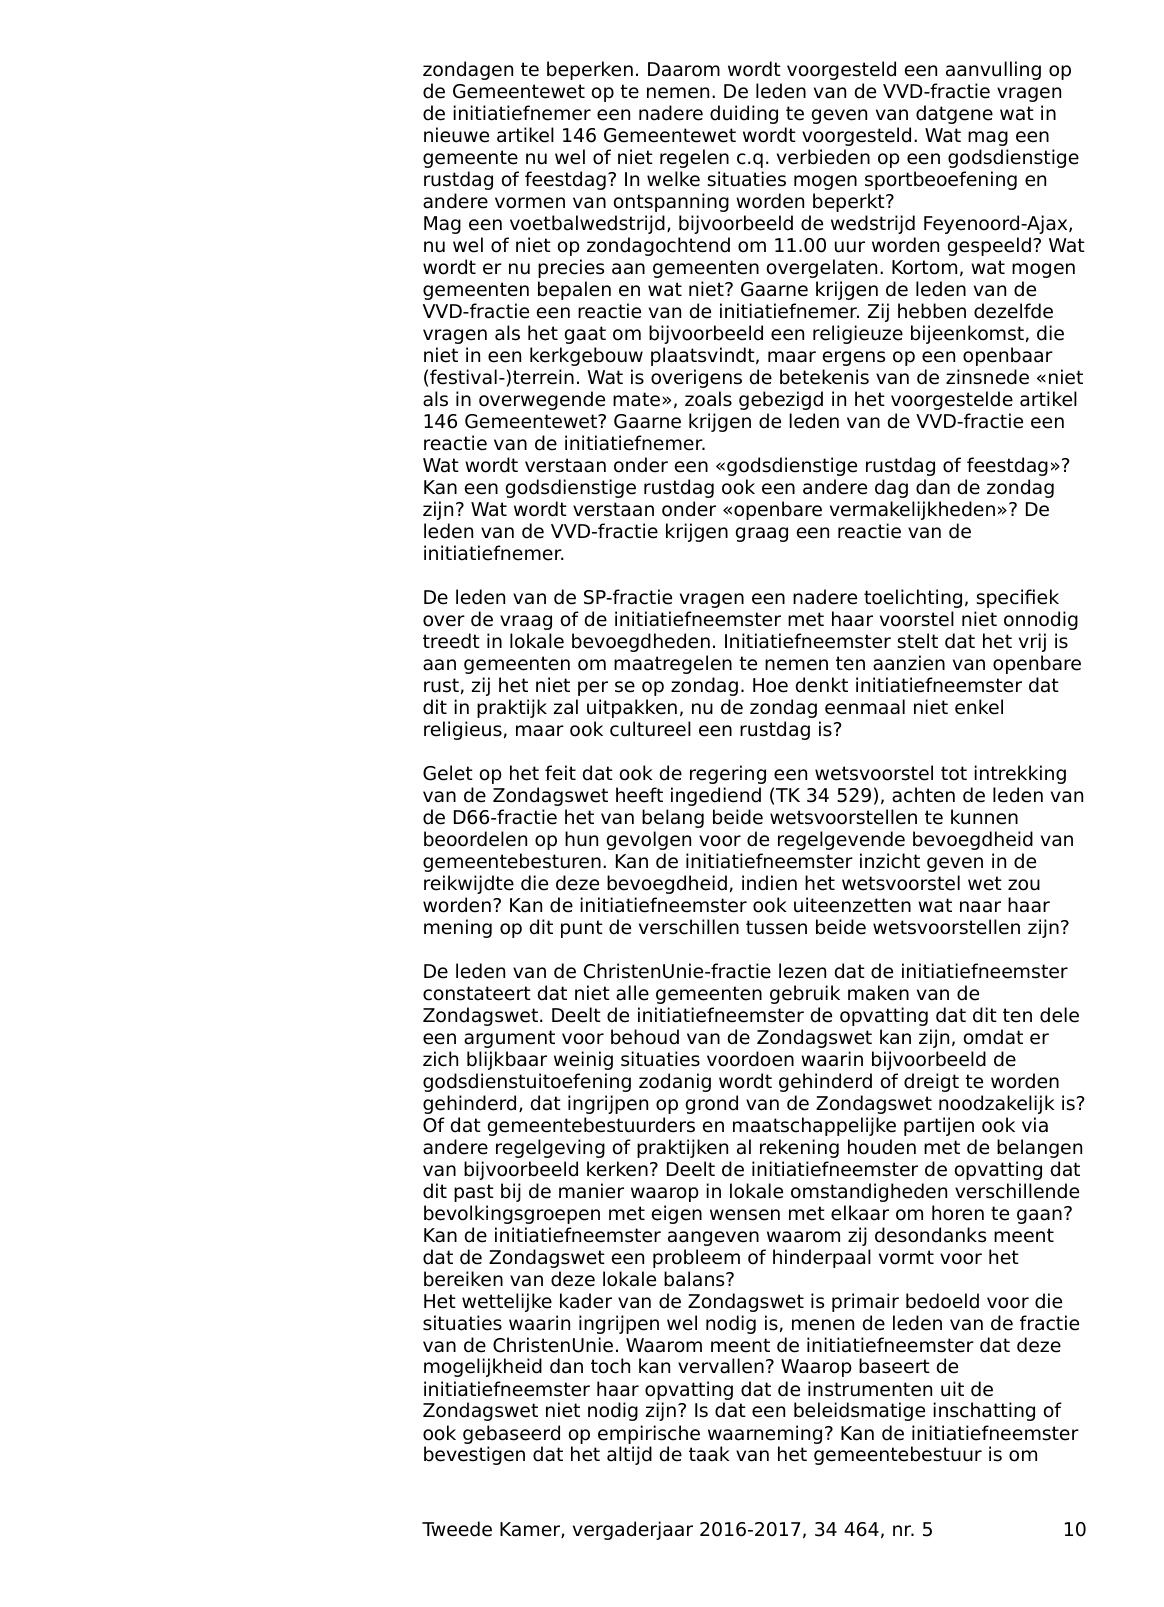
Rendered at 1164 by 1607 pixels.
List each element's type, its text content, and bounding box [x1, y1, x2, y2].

text De leden van de SP-fractie vragen een nadere toelichting, specifiek over de vraag of de initiatiefneemster met haar voorstel niet onnodig treedt in lokale bevoegdheden. Initiatiefneemster stelt dat het vrij is aan gemeenten om maatregelen te nemen ten aanzien van openbare rust, zij het niet per se op zondag. Hoe denkt initiatiefneemster dat dit in praktijk zal uitpakken, nu de zondag eenmaal niet enkel religieus, maar ook cultureel een rustdag is? [422, 587, 1087, 741]
text zondagen te beperken. Daarom wordt voorgesteld een aanvulling op de Gemeentewet op te nemen. De leden van de VVD-fractie vragen de initiatiefnemer een nadere duiding te geven van datgene wat in nieuwe artikel 146 Gemeentewet wordt voorgesteld. Wat mag een gemeente nu wel of niet regelen c.q. verbieden op een godsdienstige rustdag of feestdag? In welke situaties mogen sportbeoefening en andere vormen van ontspanning worden beperkt? [422, 59, 1087, 213]
text Het wettelijke kader van de Zondagswet is primair bedoeld voor die situaties waarin ingrijpen wel nodig is, menen de leden van de fractie van de ChristenUnie. Waarom meent de initiatiefneemster dat deze mogelijkheid dan toch kan vervallen? Waarop baseert de initiatiefneemster haar opvatting dat de instrumenten uit de Zondagswet niet nodig zijn? Is dat een beleidsmatige inschatting of ook gebaseerd op empirische waarneming? Kan de initiatiefneemster bevestigen dat het altijd de taak van het gemeentebestuur is om [422, 1291, 1087, 1466]
text De leden van de ChristenUnie-fractie lezen dat de initiatiefneemster constateert dat niet alle gemeenten gebruik maken van de Zondagswet. Deelt de initiatiefneemster de opvatting dat dit ten dele een argument voor behoud van de Zondagswet kan zijn, omdat er zich blijkbaar weinig situaties voordoen waarin bijvoorbeeld de godsdienstuitoefening zodanig wordt gehinderd of dreigt te worden gehinderd, dat ingrijpen op grond van de Zondagswet noodzakelijk is? Of dat gemeentebestuurders en maatschappelijke partijen ook via andere regelgeving of praktijken al rekening houden met de belangen van bijvoorbeeld kerken? Deelt de initiatiefneemster de opvatting dat dit past bij de manier waarop in lokale omstandigheden verschillende bevolkingsgroepen met eigen wensen met elkaar om horen te gaan? Kan de initiatiefneemster aangeven waarom zij desondanks meent dat de Zondagswet een probleem of hinderpaal vormt voor het bereiken van deze lokale balans? [422, 961, 1087, 1291]
text Gelet op het feit dat ook de regering een wetsvoorstel tot intrekking van de Zondagswet heeft ingediend (TK 34 529), achten de leden van de D66-fractie het van belang beide wetsvoorstellen te kunnen beoordelen op hun gevolgen voor de regelgevende bevoegdheid van gemeentebesturen. Kan de initiatiefneemster inzicht geven in de reikwijdte die deze bevoegdheid, indien het wetsvoorstel wet zou worden? Kan de initiatiefneemster ook uiteenzetten wat naar haar mening op dit punt de verschillen tussen beide wetsvoorstellen zijn? [422, 763, 1087, 939]
text Wat wordt verstaan onder een «godsdienstige rustdag of feestdag»? Kan een godsdienstige rustdag ook een andere dag dan de zondag zijn? Wat wordt verstaan onder «openbare vermakelijkheden»? De leden van de VVD-fractie krijgen graag een reactie van de initiatiefnemer. [422, 455, 1087, 564]
text Mag een voetbalwedstrijd, bijvoorbeeld de wedstrijd Feyenoord-Ajax, nu wel of niet op zondagochtend om 11.00 uur worden gespeeld? Wat wordt er nu precies aan gemeenten overgelaten. Kortom, wat mogen gemeenten bepalen en wat niet? Gaarne krijgen de leden van de VVD-fractie een reactie van de initiatiefnemer. Zij hebben dezelfde vragen als het gaat om bijvoorbeeld een religieuze bijeenkomst, die niet in een kerkgebouw plaatsvindt, maar ergens op een openbaar (festival-)terrein. Wat is overigens de betekenis van de zinsnede «niet als in overwegende mate», zoals gebezigd in het voorgestelde artikel 146 Gemeentewet? Gaarne krijgen de leden van de VVD-fractie een reactie van de initiatiefnemer. [422, 213, 1087, 455]
